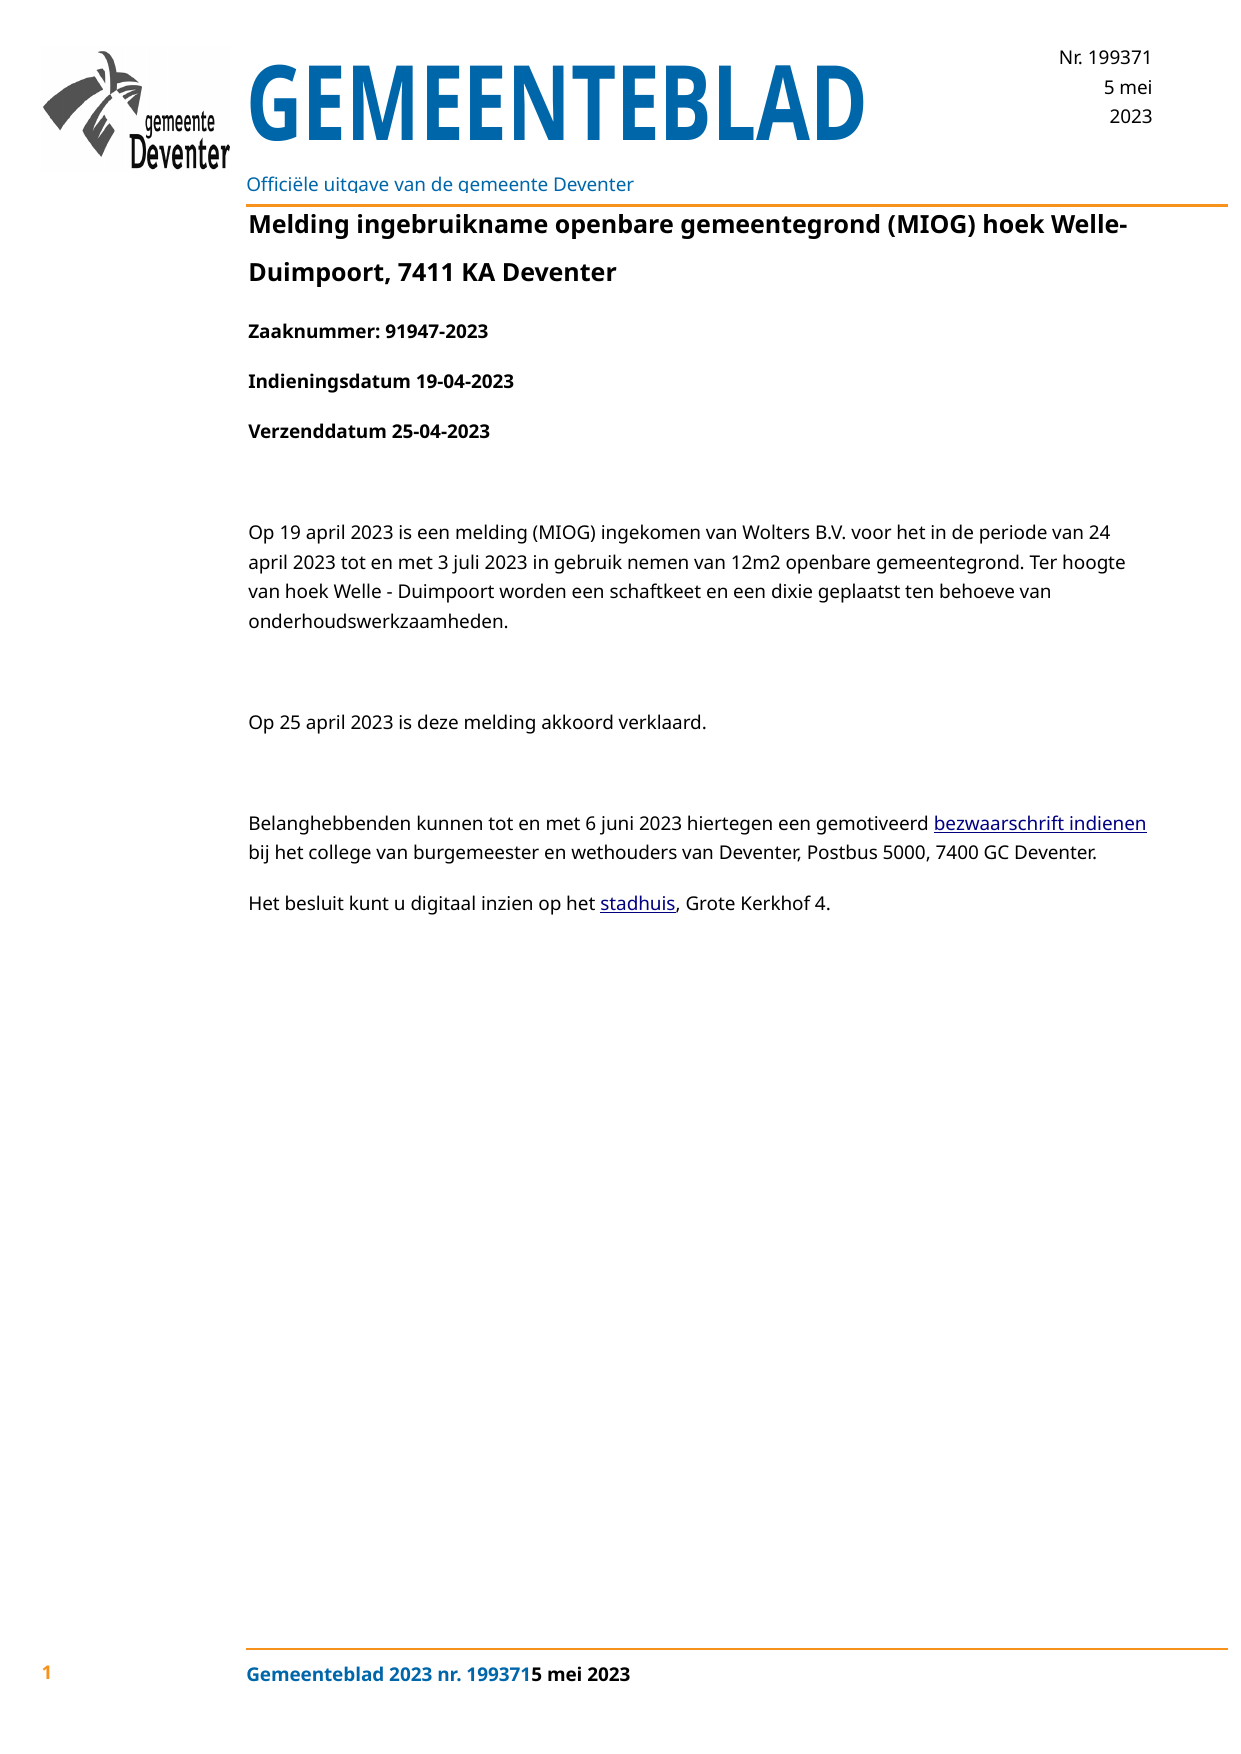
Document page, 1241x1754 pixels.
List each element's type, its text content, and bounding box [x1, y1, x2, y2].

text Het besluit kunt u digitaal inzien op het stadhuis, Grote Kerkhof 4. [248, 890, 1152, 916]
text Op 19 april 2023 is een melding (MIOG) ingekomen van Wolters B.V. voor het in de periode van 24 april 2023 tot en met 3 juli 2023 in gebruik nemen van 12m2 openbare gemeentegrond. Ter hoogte van hoek Welle - Duimpoort worden een schaftkeet en een dixie geplaatst ten behoeve van onderhoudswerkzaamheden. [248, 519, 1152, 634]
text Indieningsdatum 19-04-2023 [248, 368, 1152, 394]
text Melding ingebruikname openbare gemeentegrond (MIOG) hoek Welle-Duimpoort, 7411 KA Deventer [248, 207, 1152, 288]
picture [41, 47, 231, 172]
text Zaaknummer: 91947-2023 [248, 318, 1152, 344]
text Verzenddatum 25-04-2023 [248, 419, 1152, 444]
text Op 25 april 2023 is deze melding akkoord verklaard. [248, 709, 1152, 735]
text Belanghebbenden kunnen tot en met 6 juni 2023 hiertegen een gemotiveerd bezwaarschrift indienen bij het college van burgemeester en wethouders van Deventer, Postbus 5000, 7400 GC Deventer. [248, 810, 1152, 865]
